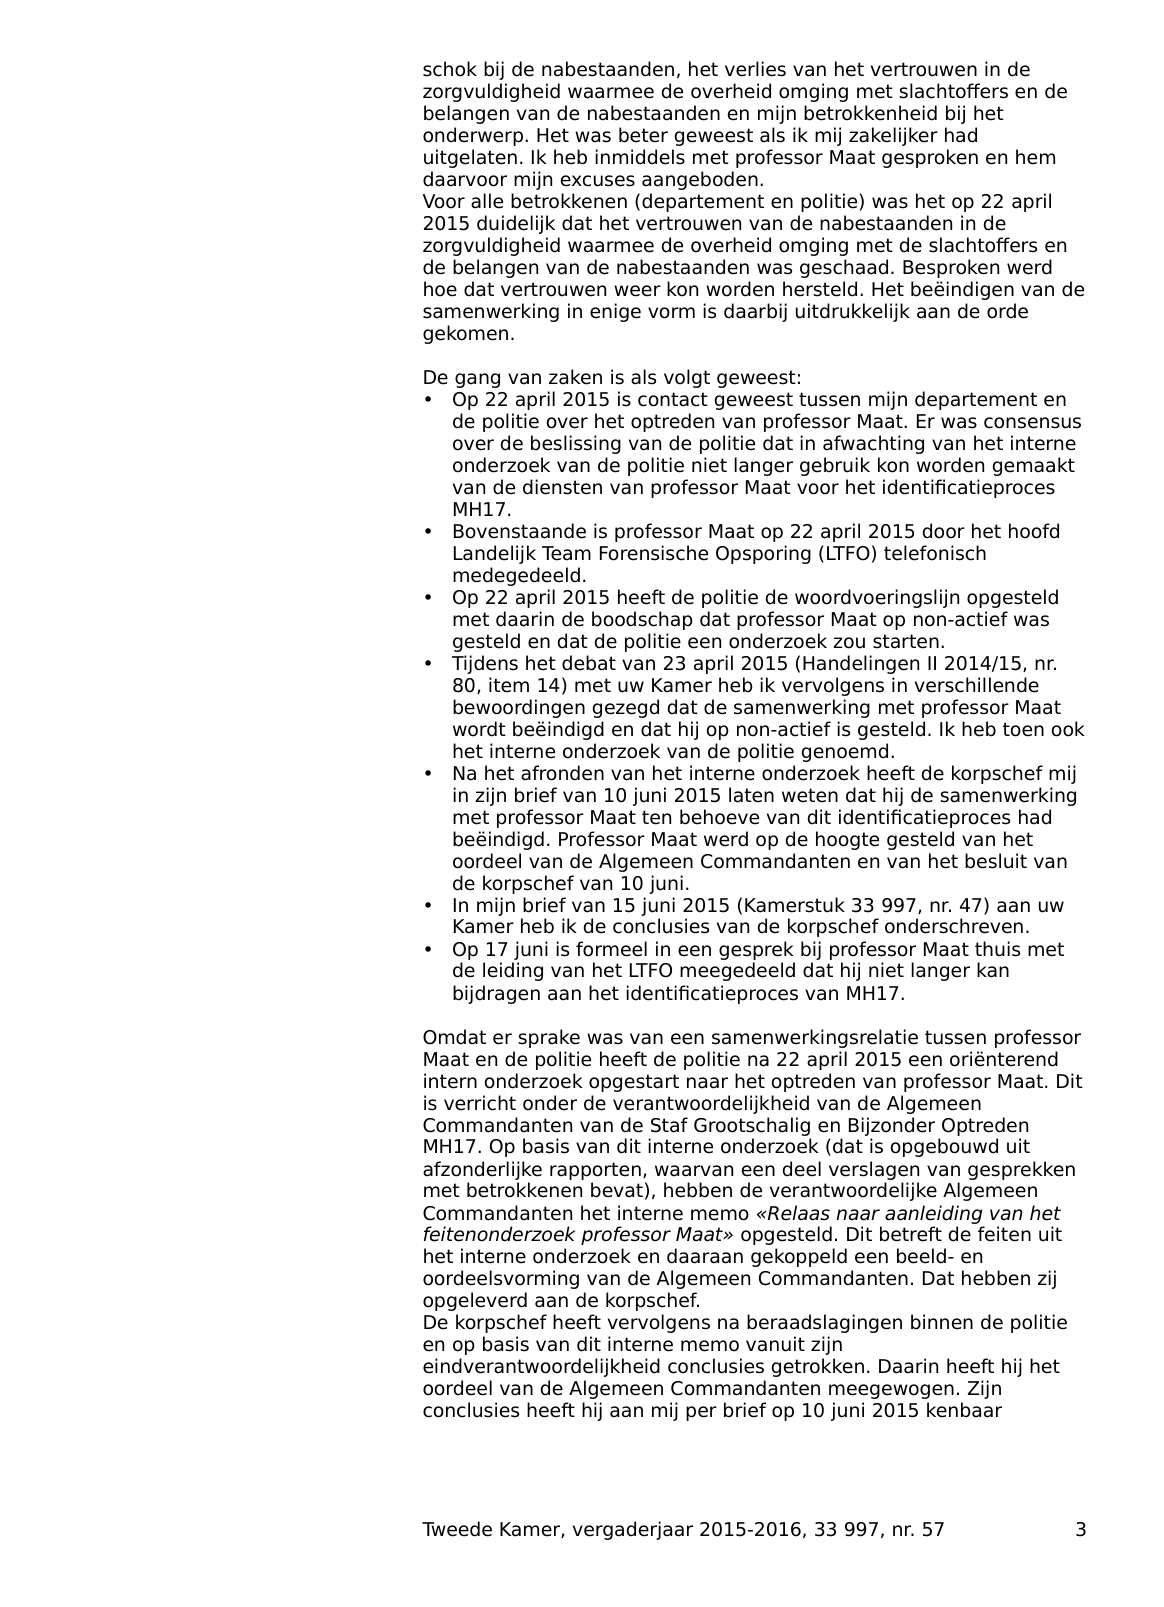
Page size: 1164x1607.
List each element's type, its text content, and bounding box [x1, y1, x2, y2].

text schok bij de nabestaanden, het verlies van het vertrouwen in de zorgvuldigheid waarmee de overheid omging met slachtoffers en de belangen van de nabestaanden en mijn betrokkenheid bij het onderwerp. Het was beter geweest als ik mij zakelijker had uitgelaten. Ik heb inmiddels met professor Maat gesproken en hem daarvoor mijn excuses aangeboden. [422, 59, 1087, 191]
text • Op 22 april 2015 heeft de politie de woordvoeringslijn opgesteld met daarin de boodschap dat professor Maat op non-actief was gesteld en dat de politie een onderzoek zou starten. [422, 587, 1087, 653]
text • Bovenstaande is professor Maat op 22 april 2015 door het hoofd Landelijk Team Forensische Opsporing (LTFO) telefonisch medegedeeld. [422, 521, 1087, 587]
text • Op 22 april 2015 is contact geweest tussen mijn departement en de politie over het optreden van professor Maat. Er was consensus over de beslissing van de politie dat in afwachting van het interne onderzoek van de politie niet langer gebruik kon worden gemaakt van de diensten van professor Maat voor het identificatieproces MH17. [422, 389, 1087, 521]
text De korpschef heeft vervolgens na beraadslagingen binnen de politie en op basis van dit interne memo vanuit zijn eindverantwoordelijkheid conclusies getrokken. Daarin heeft hij het oordeel van de Algemeen Commandanten meegewogen. Zijn conclusies heeft hij aan mij per brief op 10 juni 2015 kenbaar [422, 1312, 1087, 1422]
text Voor alle betrokkenen (departement en politie) was het op 22 april 2015 duidelijk dat het vertrouwen van de nabestaanden in de zorgvuldigheid waarmee de overheid omging met de slachtoffers en de belangen van de nabestaanden was geschaad. Besproken werd hoe dat vertrouwen weer kon worden hersteld. Het beëindigen van de samenwerking in enige vorm is daarbij uitdrukkelijk aan de orde gekomen. [422, 191, 1087, 345]
text De gang van zaken is als volgt geweest: [422, 367, 1087, 389]
text • Na het afronden van het interne onderzoek heeft de korpschef mij in zijn brief van 10 juni 2015 laten weten dat hij de samenwerking met professor Maat ten behoeve van dit identificatieproces had beëindigd. Professor Maat werd op de hoogte gesteld van het oordeel van de Algemeen Commandanten en van het besluit van de korpschef van 10 juni. [422, 763, 1087, 894]
text • Op 17 juni is formeel in een gesprek bij professor Maat thuis met de leiding van het LTFO meegedeeld dat hij niet langer kan bijdragen aan het identificatieproces van MH17. [422, 938, 1087, 1004]
text • In mijn brief van 15 juni 2015 (Kamerstuk 33 997, nr. 47) aan uw Kamer heb ik de conclusies van de korpschef onderschreven. [422, 894, 1087, 938]
text Omdat er sprake was van een samenwerkingsrelatie tussen professor Maat en de politie heeft de politie na 22 april 2015 een oriënterend intern onderzoek opgestart naar het optreden van professor Maat. Dit is verricht onder de verantwoordelijkheid van de Algemeen Commandanten van de Staf Grootschalig en Bijzonder Optreden MH17. Op basis van dit interne onderzoek (dat is opgebouwd uit afzonderlijke rapporten, waarvan een deel verslagen van gesprekken met betrokkenen bevat), hebben de verantwoordelijke Algemeen Commandanten het interne memo «Relaas naar aanleiding van het feitenonderzoek professor Maat» opgesteld. Dit betreft de feiten uit het interne onderzoek en daaraan gekoppeld een beeld- en oordeelsvorming van de Algemeen Commandanten. Dat hebben zij opgeleverd aan de korpschef. [422, 1027, 1087, 1312]
text • Tijdens het debat van 23 april 2015 (Handelingen II 2014/15, nr. 80, item 14) met uw Kamer heb ik vervolgens in verschillende bewoordingen gezegd dat de samenwerking met professor Maat wordt beëindigd en dat hij op non-actief is gesteld. Ik heb toen ook het interne onderzoek van de politie genoemd. [422, 653, 1087, 763]
